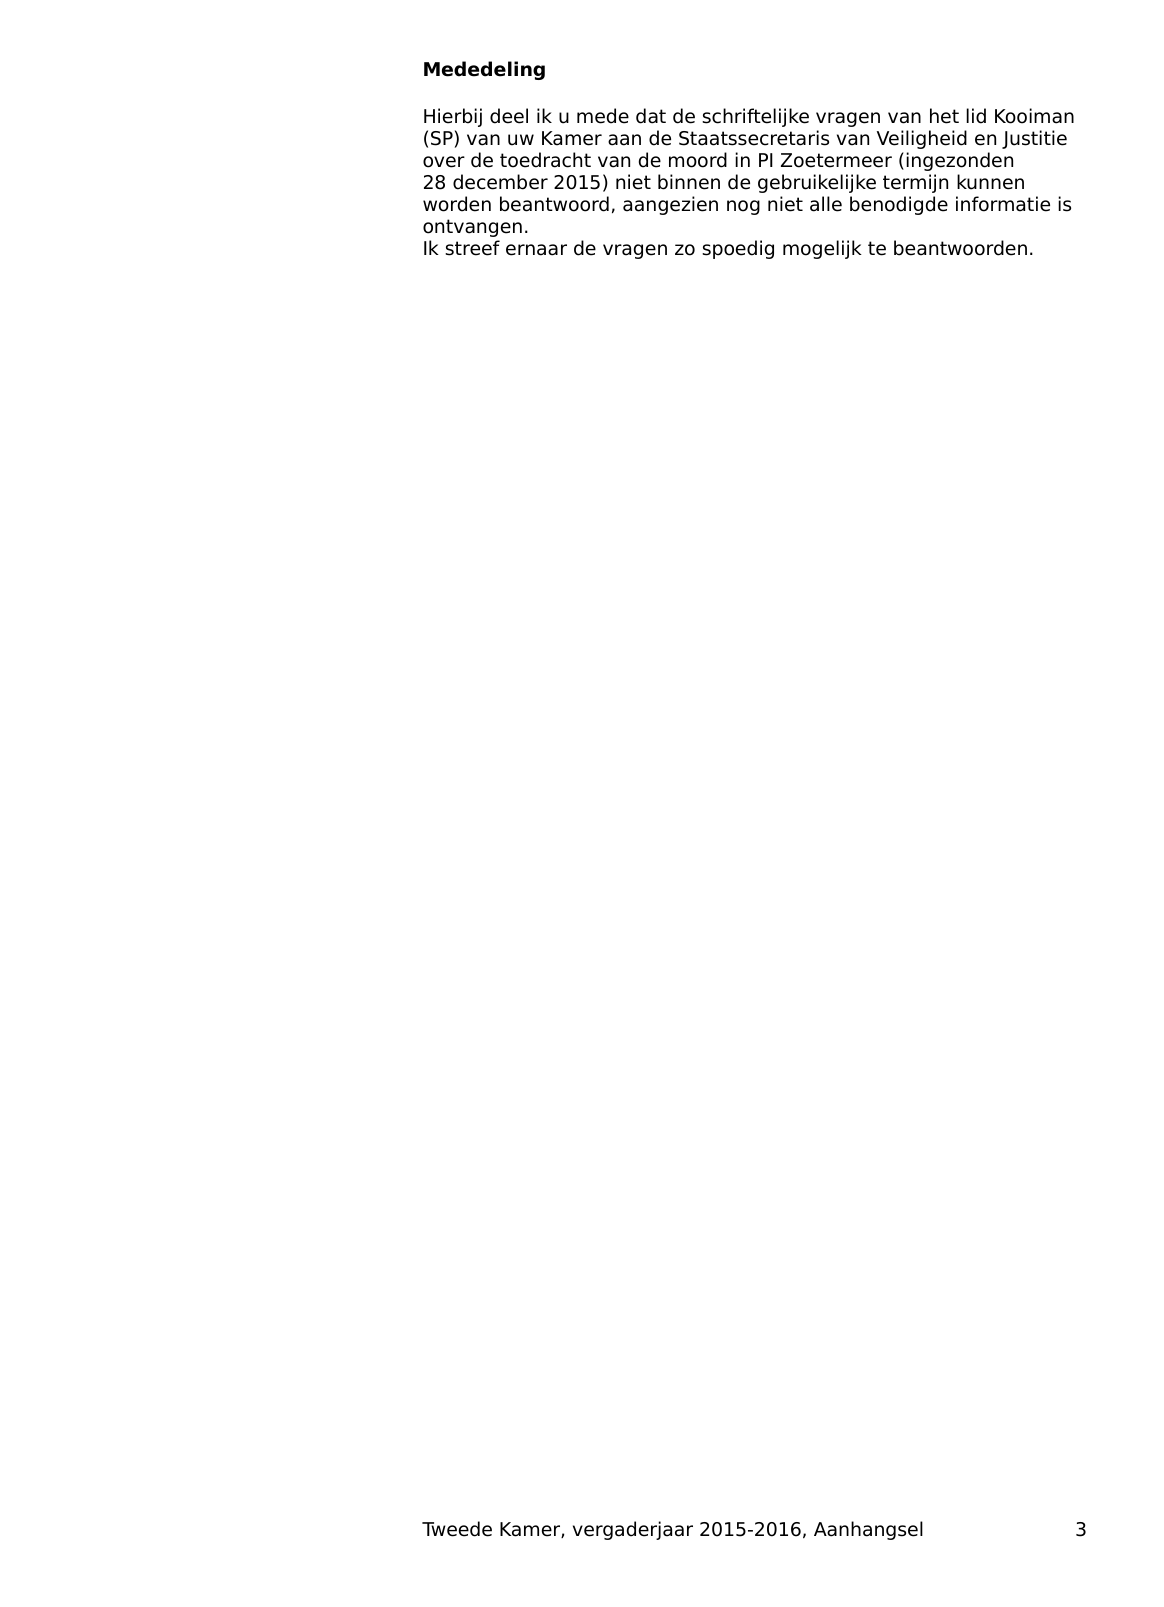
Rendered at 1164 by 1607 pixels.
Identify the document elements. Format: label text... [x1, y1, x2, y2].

text Hierbij deel ik u mede dat de schriftelijke vragen van het lid Kooiman (SP) van uw Kamer aan de Staatssecretaris van Veiligheid en Justitie over de toedracht van de moord in PI Zoetermeer (ingezonden 28 december 2015) niet binnen de gebruikelijke termijn kunnen worden beantwoord, aangezien nog niet alle benodigde informatie is ontvangen. [422, 106, 1087, 238]
text Ik streef ernaar de vragen zo spoedig mogelijk te beantwoorden. [422, 238, 1087, 260]
subtitle Mededeling [422, 59, 1087, 81]
